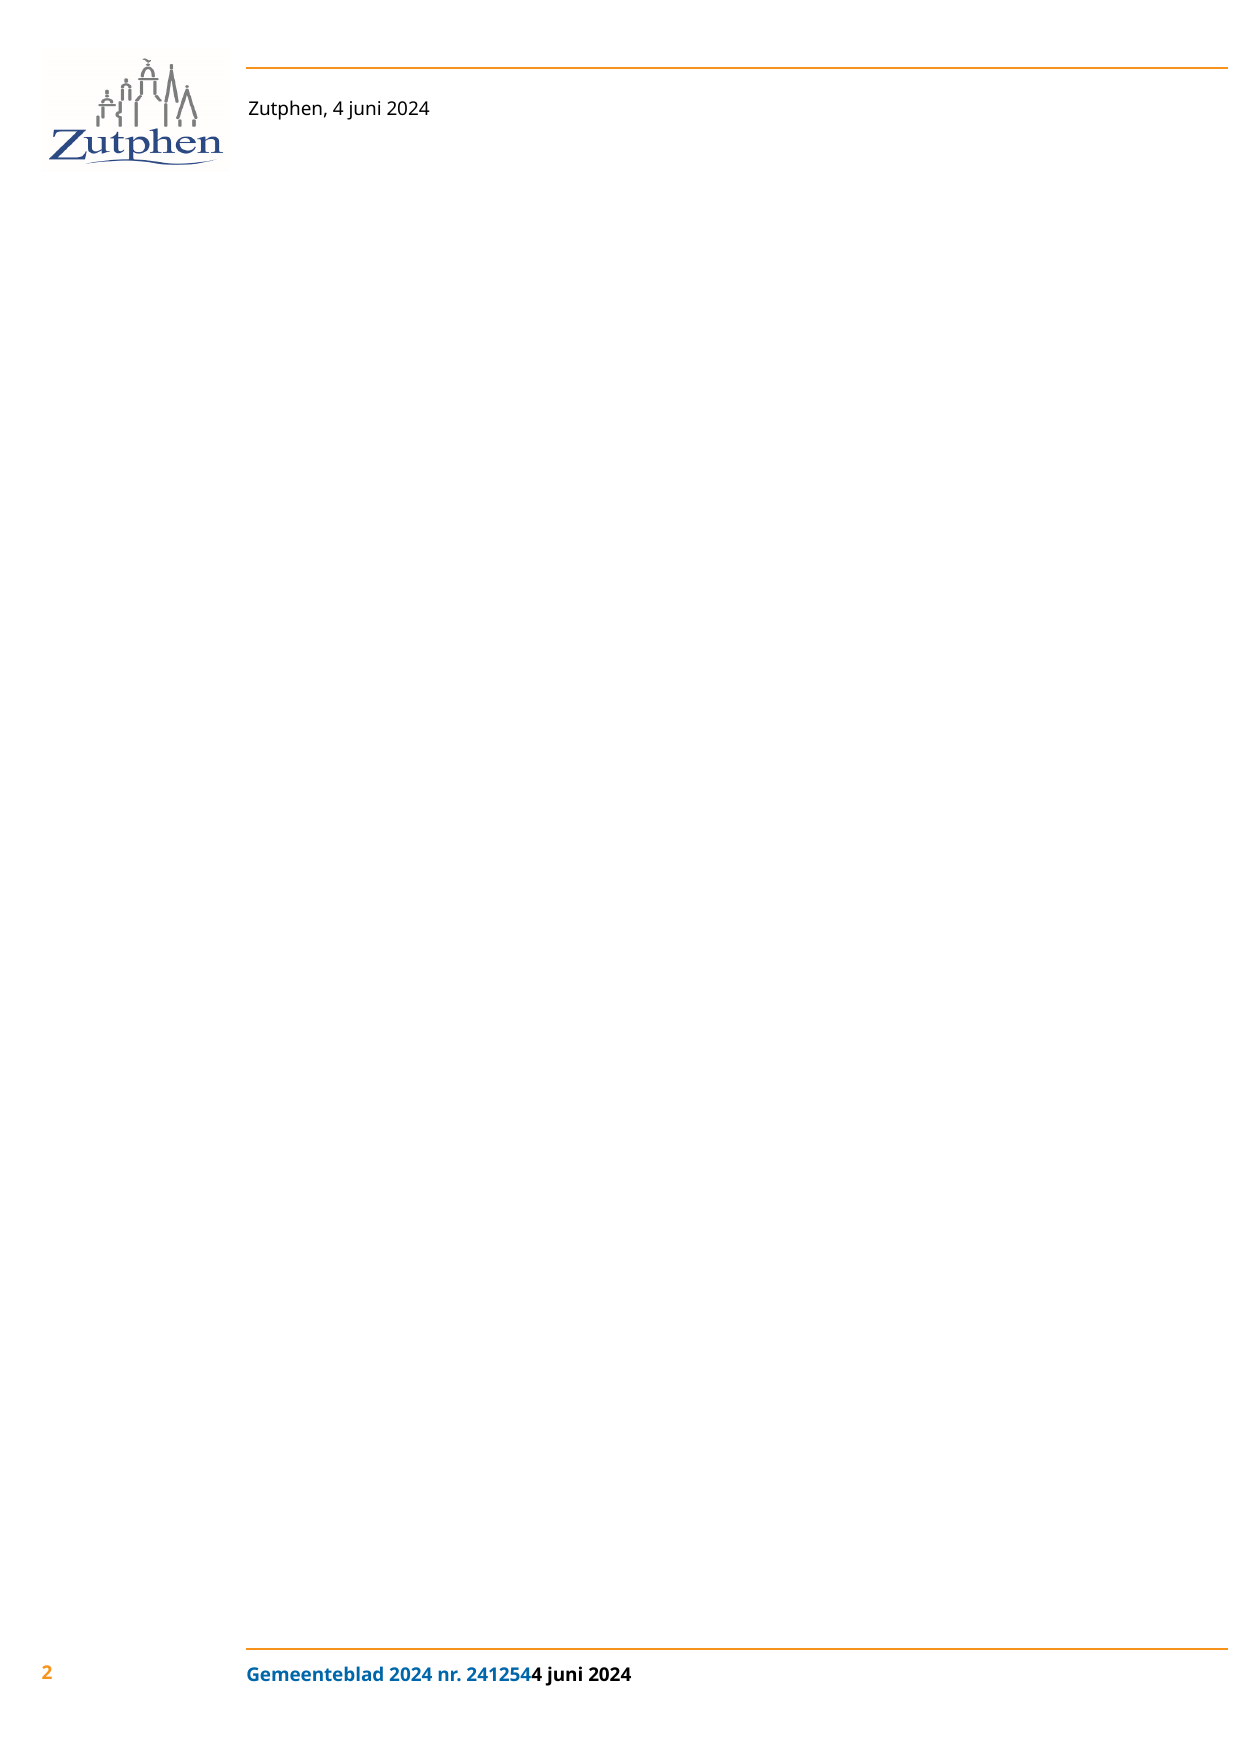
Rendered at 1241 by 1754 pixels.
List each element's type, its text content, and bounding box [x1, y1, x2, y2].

picture [41, 47, 231, 172]
text Zutphen, 4 juni 2024 [248, 95, 1152, 121]
